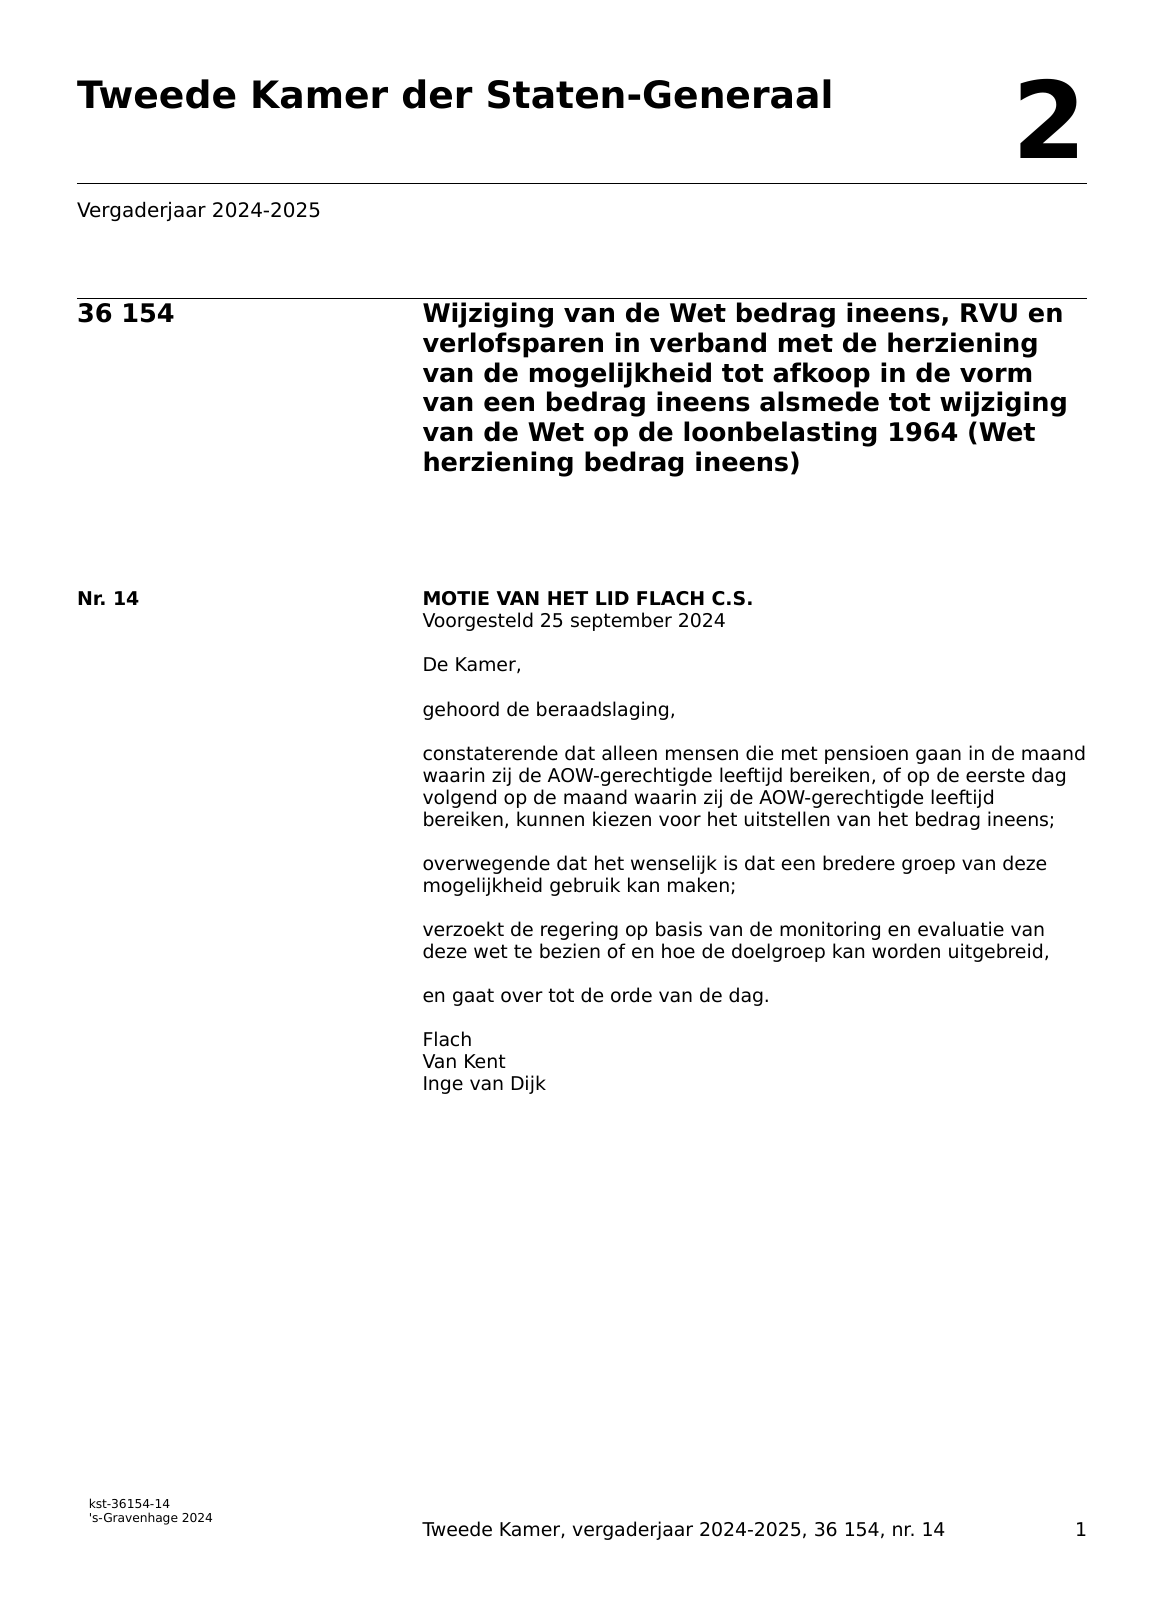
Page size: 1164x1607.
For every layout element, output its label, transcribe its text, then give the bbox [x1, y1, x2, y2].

text overwegende dat het wenselijk is dat een bredere groep van deze mogelijkheid gebruik kan maken; [422, 853, 1087, 897]
table_cell Vergaderjaar 2024-2025 [77, 184, 1087, 298]
text gehoord de beraadslaging, [422, 698, 1087, 720]
text Van Kent [422, 1051, 1087, 1073]
table_header 2 [886, 59, 1087, 183]
text Inge van Dijk [422, 1073, 1087, 1095]
text Voorgesteld 25 september 2024 [422, 610, 1087, 632]
text kst-36154-14 [88, 1497, 323, 1511]
subtitle 36 154 Wijziging van de Wet bedrag ineens, RVU en verlofsparen in verband met de herziening van de mogelijkheid tot afkoop in de vorm van een bedrag ineens alsmede tot wijziging van de Wet op de loonbelasting 1964 (Wet herziening bedrag ineens) [77, 299, 1087, 477]
text en gaat over tot de orde van de dag. [422, 985, 1087, 1007]
text De Kamer, [422, 654, 1087, 676]
text verzoekt de regering op basis van de monitoring en evaluatie van deze wet te bezien of en hoe de doelgroep kan worden uitgebreid, [422, 919, 1087, 963]
text Flach [422, 1029, 1087, 1051]
text constaterende dat alleen mensen die met pensioen gaan in de maand waarin zij de AOW-gerechtigde leeftijd bereiken, of op de eerste dag volgend op de maand waarin zij de AOW-gerechtigde leeftijd bereiken, kunnen kiezen voor het uitstellen van het bedrag ineens; [422, 743, 1087, 831]
table_header Tweede Kamer der Staten-Generaal [77, 59, 886, 183]
subtitle Nr. 14 MOTIE VAN HET LID FLACH C.S. [77, 588, 1087, 610]
text 's-Gravenhage 2024 [88, 1511, 323, 1525]
